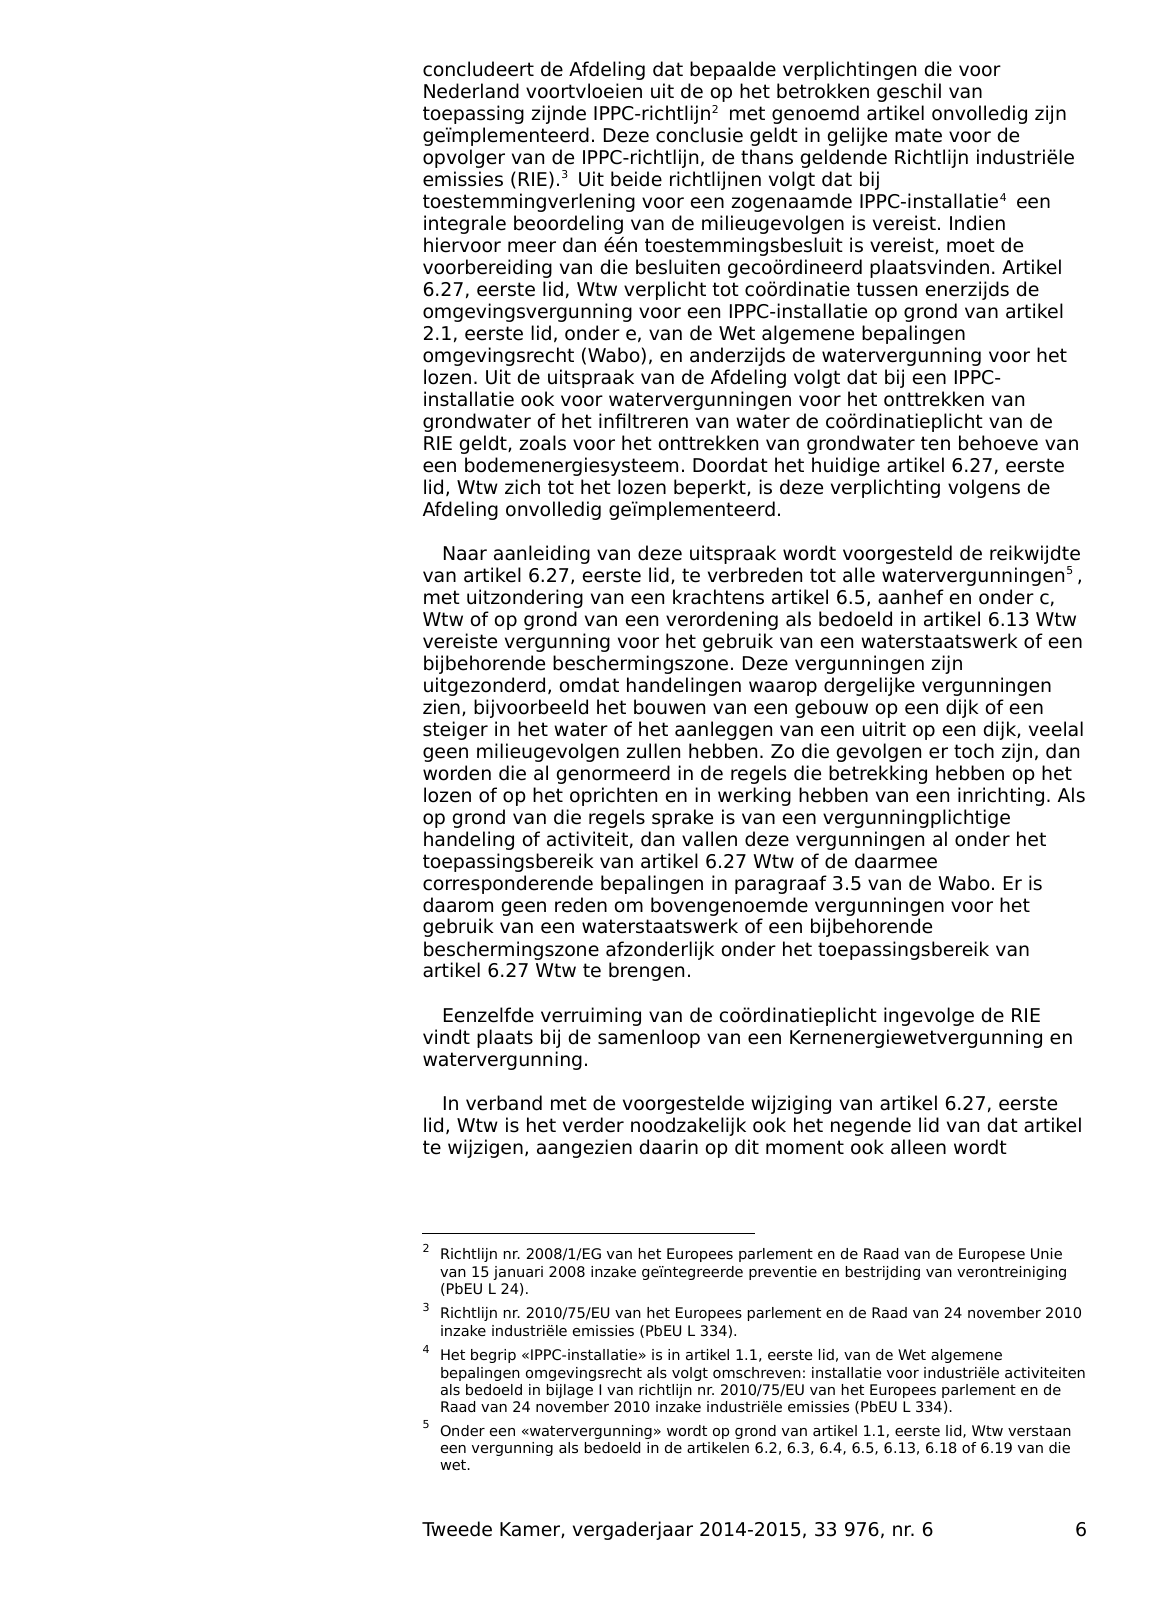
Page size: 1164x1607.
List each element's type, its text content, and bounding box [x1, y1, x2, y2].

text Richtlijn nr. 2010/75/EU van het Europees parlement en de Raad van 24 november 2010 inzake industriële emissies (PbEU L 334). [422, 1301, 1087, 1340]
text In verband met de voorgestelde wijziging van artikel 6.27, eerste lid, Wtw is het verder noodzakelijk ook het negende lid van dat artikel te wijzigen, aangezien daarin op dit moment ook alleen wordt [422, 1093, 1087, 1159]
text Het begrip «IPPC-installatie» is in artikel 1.1, eerste lid, van de Wet algemene bepalingen omgevingsrecht als volgt omschreven: installatie voor industriële activiteiten als bedoeld in bijlage I van richtlijn nr. 2010/75/EU van het Europees parlement en de Raad van 24 november 2010 inzake industriële emissies (PbEU L 334). [422, 1343, 1087, 1416]
text Onder een «watervergunning» wordt op grond van artikel 1.1, eerste lid, Wtw verstaan een vergunning als bedoeld in de artikelen 6.2, 6.3, 6.4, 6.5, 6.13, 6.18 of 6.19 van die wet. [422, 1418, 1087, 1474]
text Eenzelfde verruiming van de coördinatieplicht ingevolge de RIE vindt plaats bij de samenloop van een Kernenergiewetvergunning en watervergunning. [422, 1004, 1087, 1071]
text concludeert de Afdeling dat bepaalde verplichtingen die voor Nederland voortvloeien uit de op het betrokken geschil van toepassing zijnde IPPC-richtlijn met genoemd artikel onvolledig zijn geïmplementeerd. Deze conclusie geldt in gelijke mate voor de opvolger van de IPPC-richtlijn, de thans geldende Richtlijn industriële emissies (RIE). Uit beide richtlijnen volgt dat bij toestemmingverlening voor een zogenaamde IPPC-installatie een integrale beoordeling van de milieugevolgen is vereist. Indien hiervoor meer dan één toestemmingsbesluit is vereist, moet de voorbereiding van die besluiten gecoördineerd plaatsvinden. Artikel 6.27, eerste lid, Wtw verplicht tot coördinatie tussen enerzijds de omgevingsvergunning voor een IPPC-installatie op grond van artikel 2.1, eerste lid, onder e, van de Wet algemene bepalingen omgevingsrecht (Wabo), en anderzijds de watervergunning voor het lozen. Uit de uitspraak van de Afdeling volgt dat bij een IPPC-installatie ook voor watervergunningen voor het onttrekken van grondwater of het infiltreren van water de coördinatieplicht van de RIE geldt, zoals voor het onttrekken van grondwater ten behoeve van een bodemenergiesysteem. Doordat het huidige artikel 6.27, eerste lid, Wtw zich tot het lozen beperkt, is deze verplichting volgens de Afdeling onvolledig geïmplementeerd. [422, 59, 1087, 521]
text Naar aanleiding van deze uitspraak wordt voorgesteld de reikwijdte van artikel 6.27, eerste lid, te verbreden tot alle watervergunningen, met uitzondering van een krachtens artikel 6.5, aanhef en onder c, Wtw of op grond van een verordening als bedoeld in artikel 6.13 Wtw vereiste vergunning voor het gebruik van een waterstaatswerk of een bijbehorende beschermingszone. Deze vergunningen zijn uitgezonderd, omdat handelingen waarop dergelijke vergunningen zien, bijvoorbeeld het bouwen van een gebouw op een dijk of een steiger in het water of het aanleggen van een uitrit op een dijk, veelal geen milieugevolgen zullen hebben. Zo die gevolgen er toch zijn, dan worden die al genormeerd in de regels die betrekking hebben op het lozen of op het oprichten en in werking hebben van een inrichting. Als op grond van die regels sprake is van een vergunningplichtige handeling of activiteit, dan vallen deze vergunningen al onder het toepassingsbereik van artikel 6.27 Wtw of de daarmee corresponderende bepalingen in paragraaf 3.5 van de Wabo. Er is daarom geen reden om bovengenoemde vergunningen voor het gebruik van een waterstaatswerk of een bijbehorende beschermingszone afzonderlijk onder het toepassingsbereik van artikel 6.27 Wtw te brengen. [422, 543, 1087, 982]
text Richtlijn nr. 2008/1/EG van het Europees parlement en de Raad van de Europese Unie van 15 januari 2008 inzake geïntegreerde preventie en bestrijding van verontreiniging (PbEU L 24). [422, 1242, 1087, 1298]
